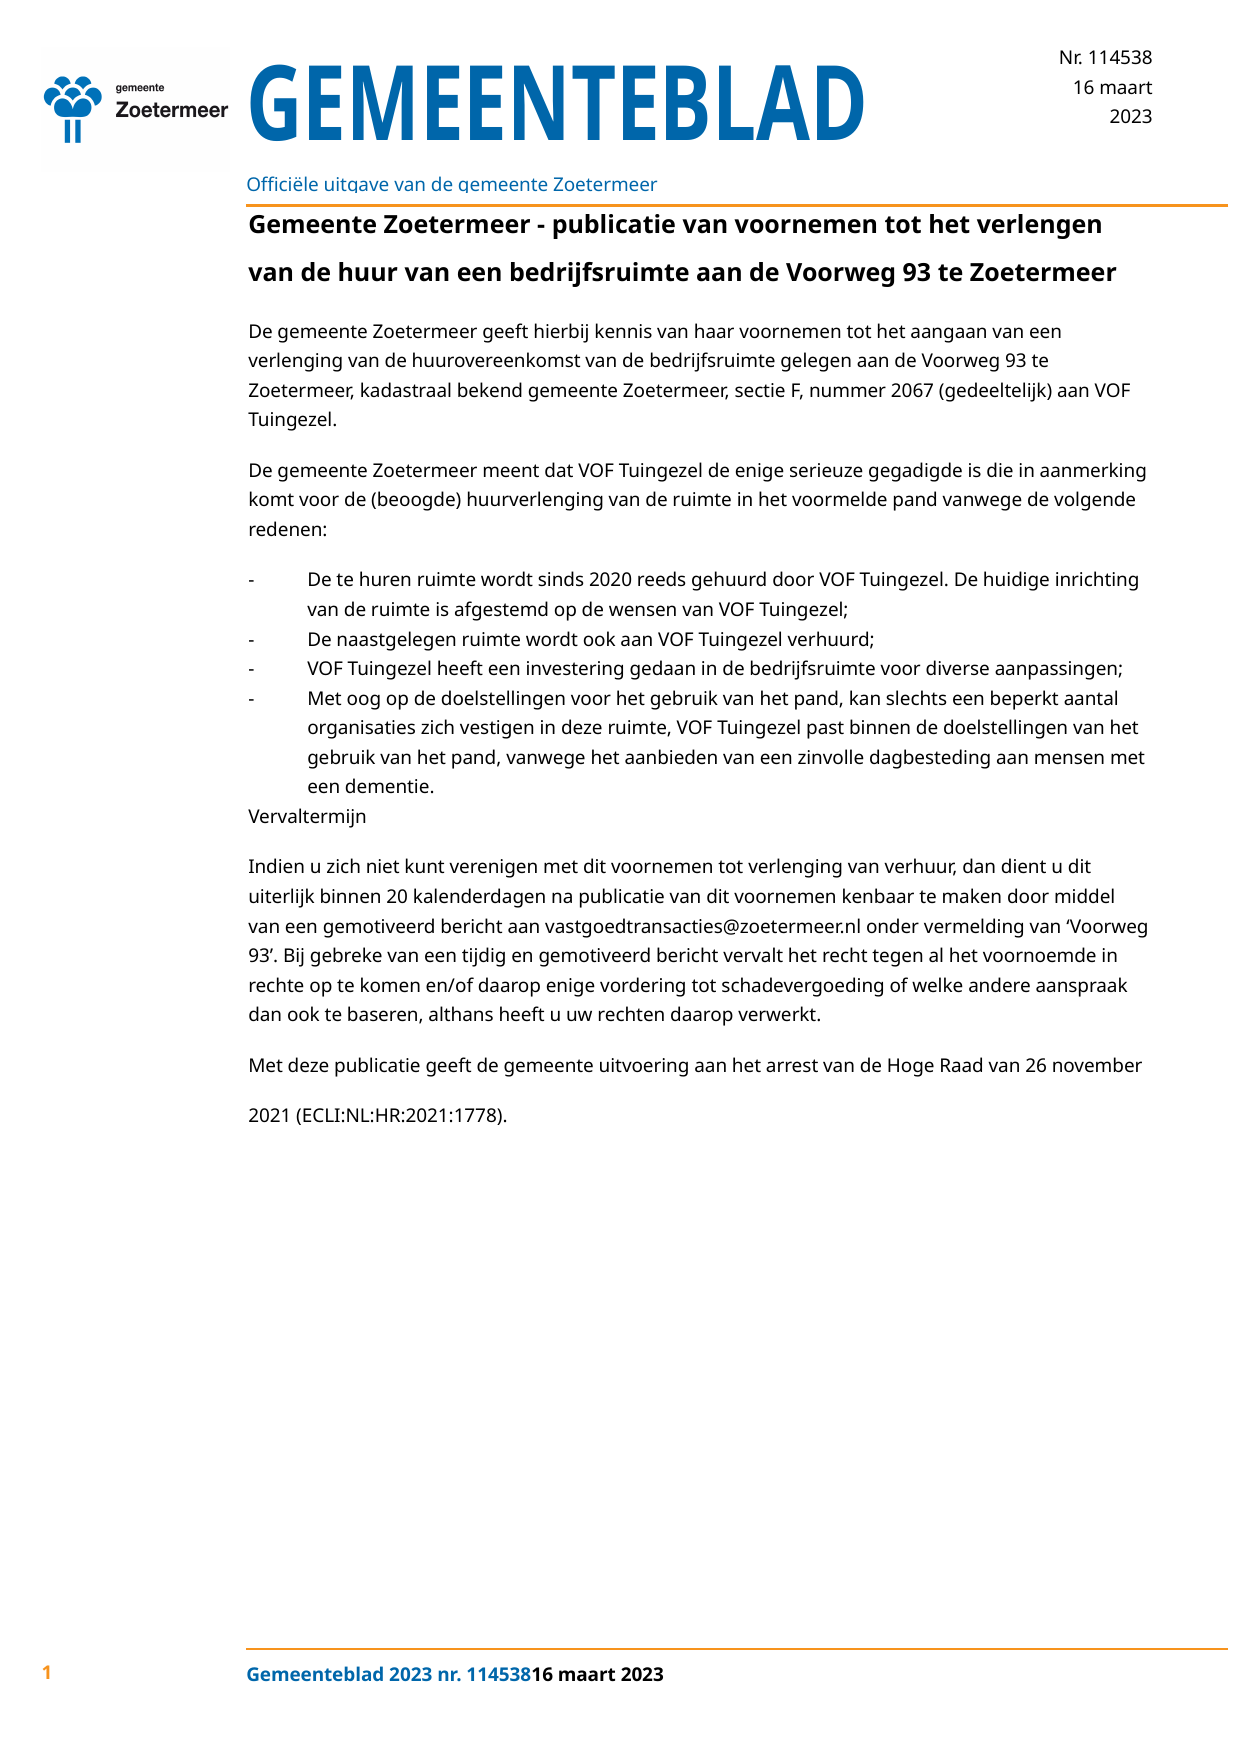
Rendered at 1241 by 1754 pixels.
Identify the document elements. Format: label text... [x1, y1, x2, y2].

text Gemeente Zoetermeer - publicatie van voornemen tot het verlengen van de huur van een bedrijfsruimte aan de Voorweg 93 te Zoetermeer [248, 207, 1152, 288]
text 2021 (ECLI:NL:HR:2021:1778). [248, 1102, 1152, 1128]
list VOF Tuingezel heeft een investering gedaan in de bedrijfsruimte voor diverse aanpassingen; [248, 655, 1152, 681]
picture [41, 47, 231, 172]
text Met deze publicatie geeft de gemeente uitvoering aan het arrest van de Hoge Raad van 26 november [248, 1052, 1152, 1078]
text De gemeente Zoetermeer geeft hierbij kennis van haar voornemen tot het aangaan van een verlenging van de huurovereenkomst van de bedrijfsruimte gelegen aan de Voorweg 93 te Zoetermeer, kadastraal bekend gemeente Zoetermeer, sectie F, nummer 2067 (gedeeltelijk) aan VOF Tuingezel. [248, 318, 1152, 432]
list De naastgelegen ruimte wordt ook aan VOF Tuingezel verhuurd; [248, 626, 1152, 652]
text Vervaltermijn [248, 803, 1152, 829]
list De te huren ruimte wordt sinds 2020 reeds gehuurd door VOF Tuingezel. De huidige inrichting van de ruimte is afgestemd op de wensen van VOF Tuingezel; [248, 567, 1152, 622]
text Indien u zich niet kunt verenigen met dit voornemen tot verlenging van verhuur, dan dient u dit uiterlijk binnen 20 kalenderdagen na publicatie van dit voornemen kenbaar te maken door middel van een gemotiveerd bericht aan vastgoedtransacties@zoetermeer.nl onder vermelding van ‘Voorweg 93’. Bij gebreke van een tijdig en gemotiveerd bericht vervalt het recht tegen al het voornoemde in rechte op te komen en/of daarop enige vordering tot schadevergoeding of welke andere aanspraak dan ook te baseren, althans heeft u uw rechten daarop verwerkt. [248, 854, 1152, 1027]
text De gemeente Zoetermeer meent dat VOF Tuingezel de enige serieuze gegadigde is die in aanmerking komt voor de (beoogde) huurverlenging van de ruimte in het voormelde pand vanwege de volgende redenen: [248, 457, 1152, 542]
list Met oog op de doelstellingen voor het gebruik van het pand, kan slechts een beperkt aantal organisaties zich vestigen in deze ruimte, VOF Tuingezel past binnen de doelstellingen van het gebruik van het pand, vanwege het aanbieden van een zinvolle dagbesteding aan mensen met een dementie. [248, 685, 1152, 799]
